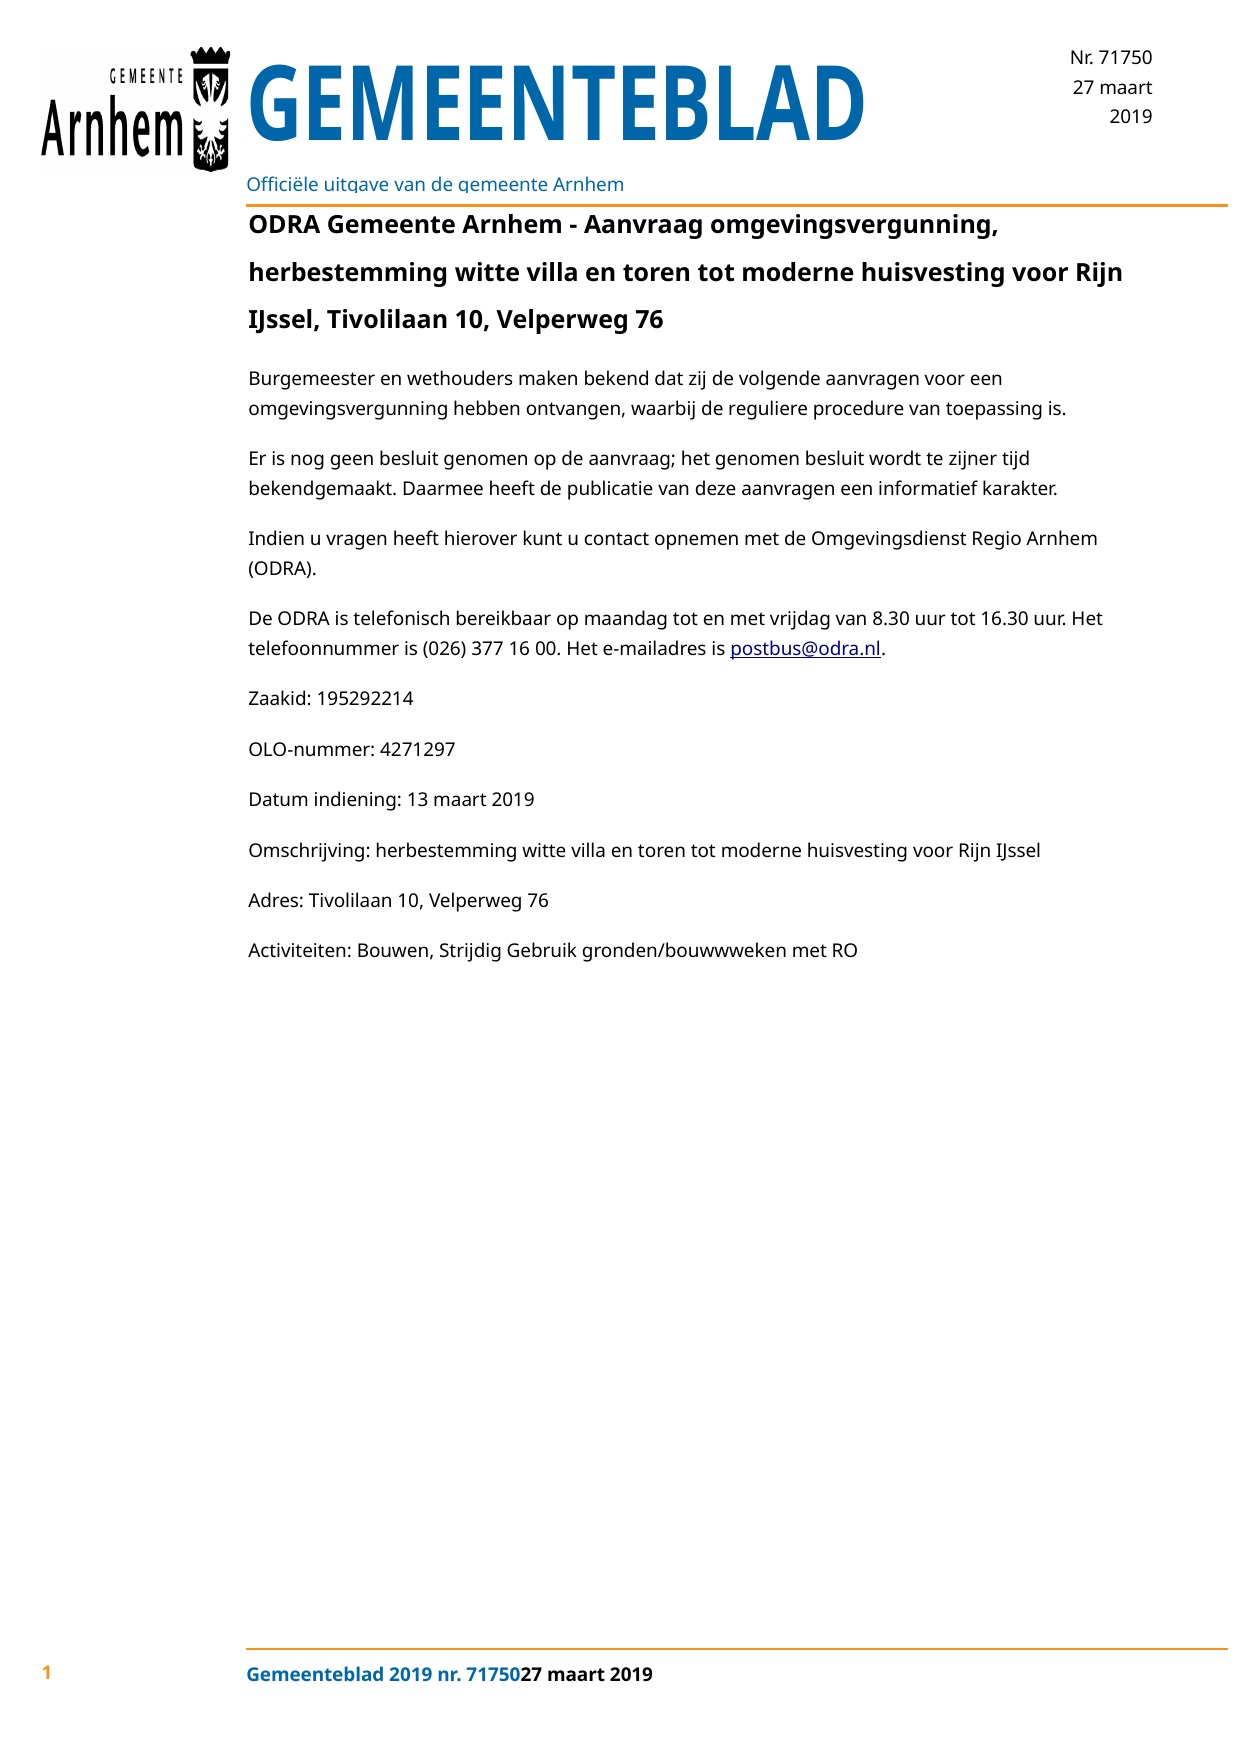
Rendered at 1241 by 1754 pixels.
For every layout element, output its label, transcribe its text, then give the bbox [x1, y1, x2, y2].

text Indien u vragen heeft hierover kunt u contact opnemen met de Omgevingsdienst Regio Arnhem (ODRA). [248, 526, 1152, 581]
text Er is nog geen besluit genomen op de aanvraag; het genomen besluit wordt te zijner tijd bekendgemaakt. Daarmee heeft de publicatie van deze aanvragen een informatief karakter. [248, 446, 1152, 501]
text Zaakid: 195292214 [248, 686, 1152, 711]
text OLO-nummer: 4271297 [248, 736, 1152, 762]
text Datum indiening: 13 maart 2019 [248, 786, 1152, 812]
text ODRA Gemeente Arnhem - Aanvraag omgevingsvergunning, herbestemming witte villa en toren tot moderne huisvesting voor Rijn IJssel, Tivolilaan 10, Velperweg 76 [248, 207, 1152, 336]
text Burgemeester en wethouders maken bekend dat zij de volgende aanvragen voor een omgevingsvergunning hebben ontvangen, waarbij de reguliere procedure van toepassing is. [248, 366, 1152, 421]
picture [41, 47, 231, 172]
text De ODRA is telefonisch bereikbaar op maandag tot en met vrijdag van 8.30 uur tot 16.30 uur. Het telefoonnummer is (026) 377 16 00. Het e-mailadres is postbus@odra.nl. [248, 606, 1152, 661]
text Adres: Tivolilaan 10, Velperweg 76 [248, 887, 1152, 913]
text Activiteiten: Bouwen, Strijdig Gebruik gronden/bouwwweken met RO [248, 938, 1152, 963]
text Omschrijving: herbestemming witte villa en toren tot moderne huisvesting voor Rijn IJssel [248, 837, 1152, 862]
